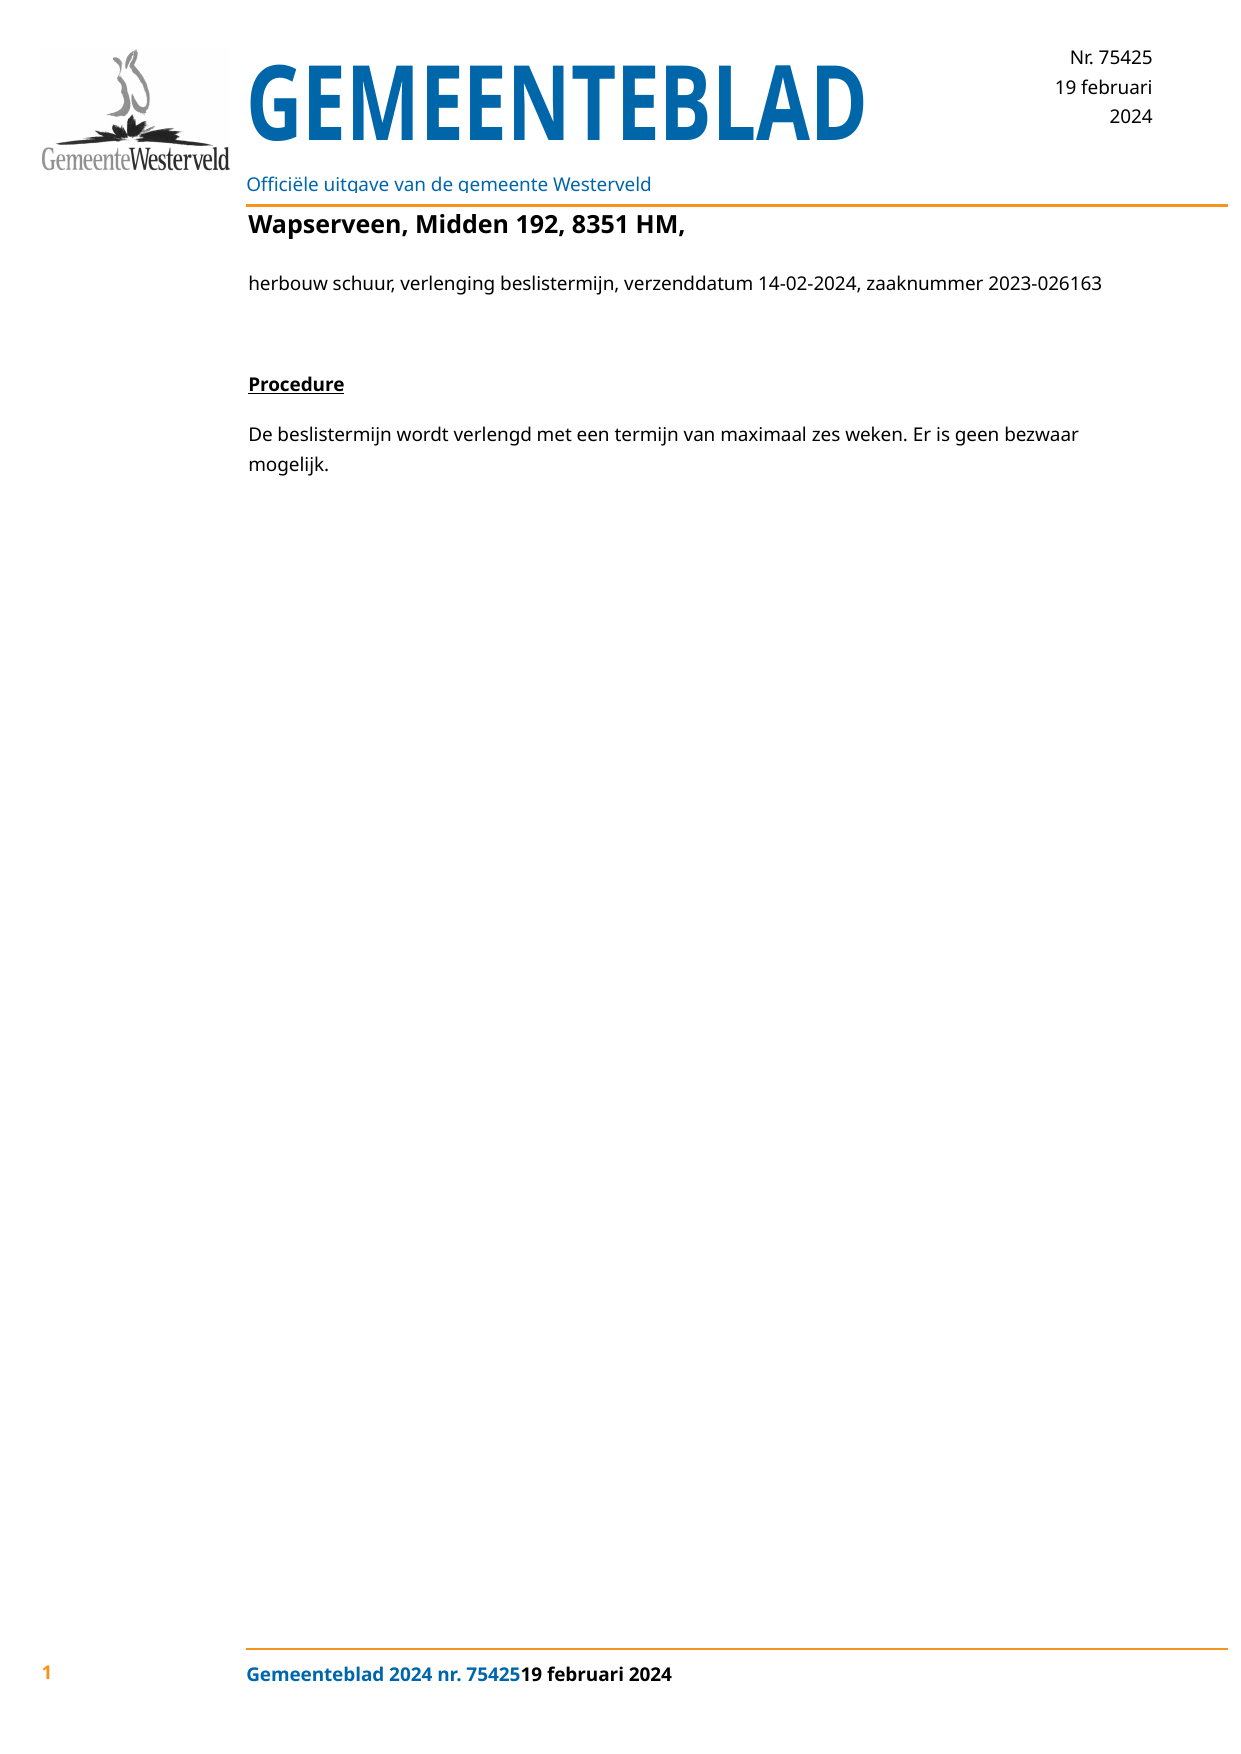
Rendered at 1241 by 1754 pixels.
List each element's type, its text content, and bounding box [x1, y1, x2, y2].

text Procedure [248, 371, 1152, 397]
text herbouw schuur, verlenging beslistermijn, verzenddatum 14-02-2024, zaaknummer 2023-026163 [248, 270, 1152, 296]
text Wapserveen, Midden 192, 8351 HM, [248, 207, 1152, 241]
text De beslistermijn wordt verlengd met een termijn van maximaal zes weken. Er is geen bezwaar mogelijk. [248, 422, 1152, 477]
picture [41, 47, 231, 172]
